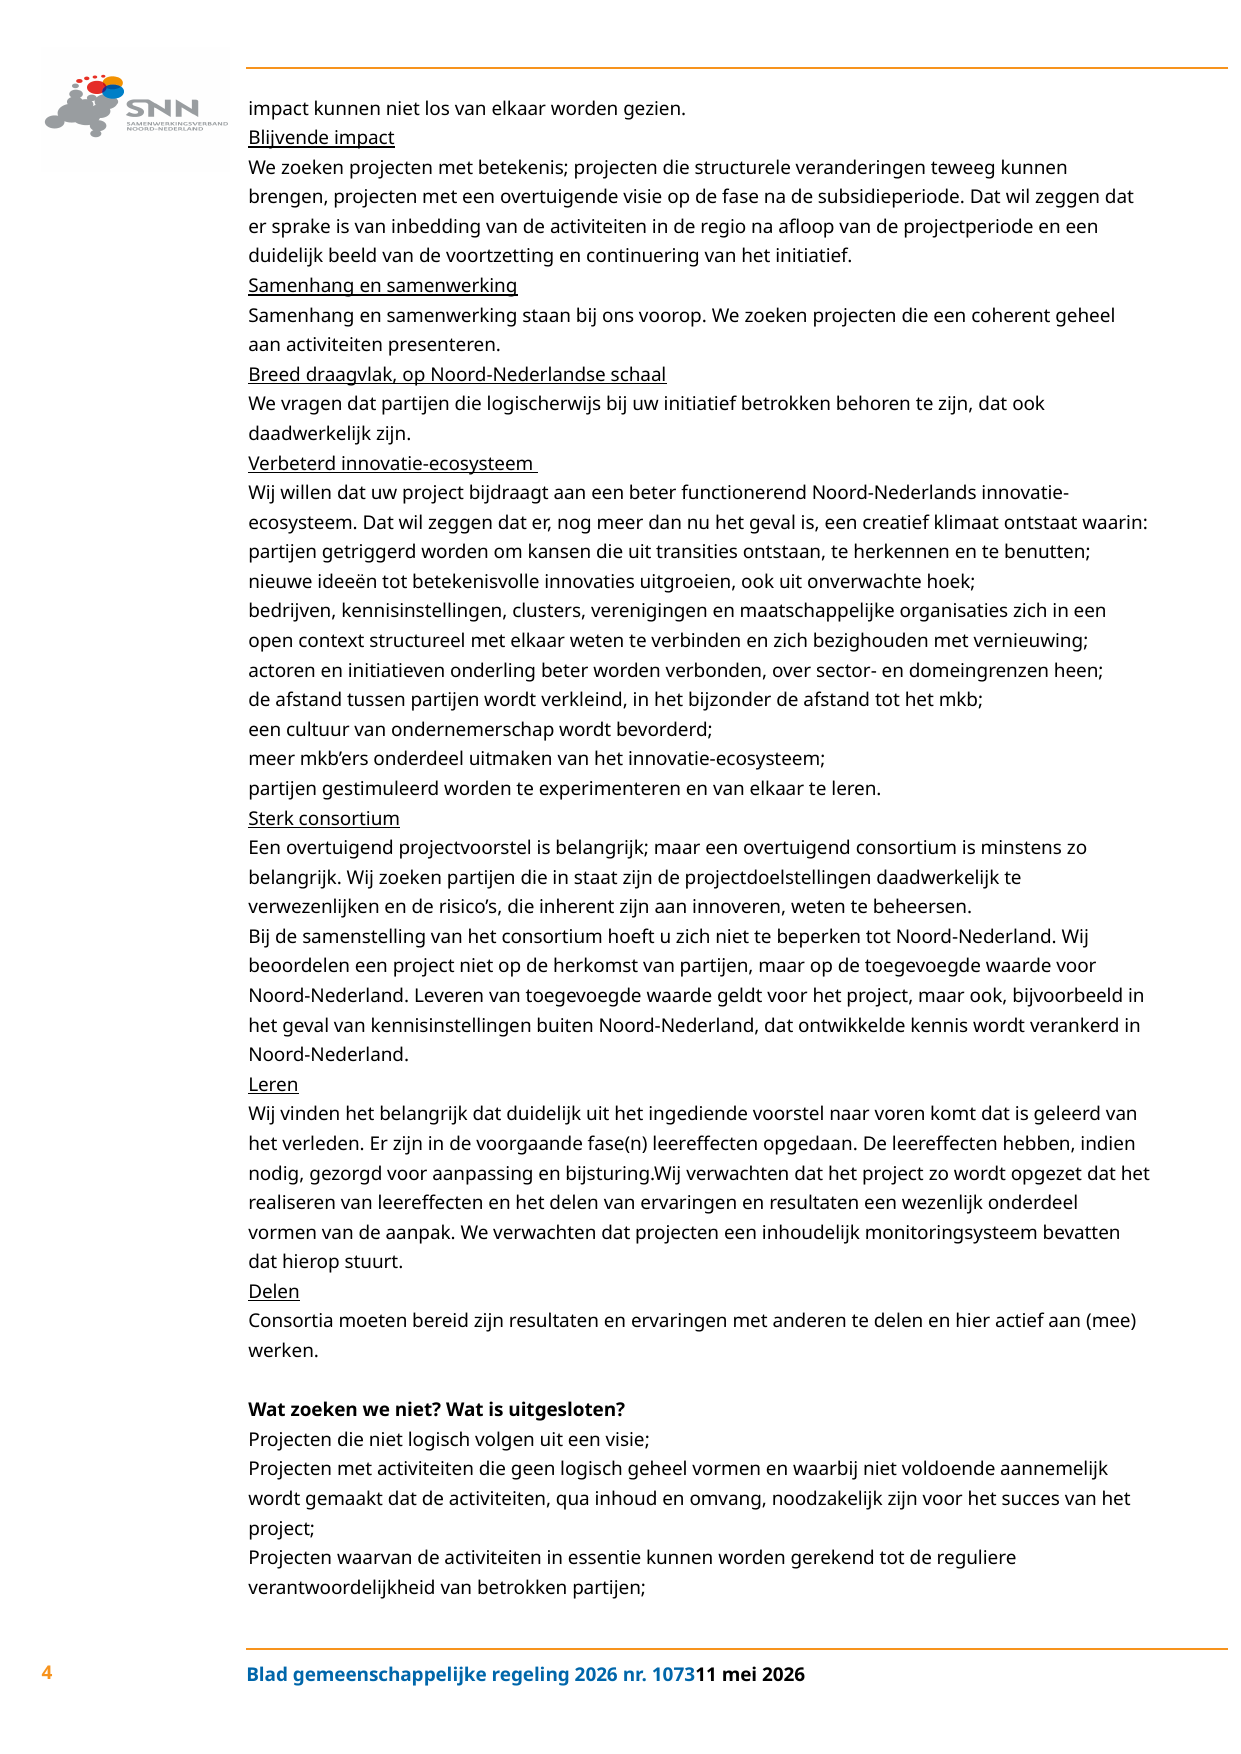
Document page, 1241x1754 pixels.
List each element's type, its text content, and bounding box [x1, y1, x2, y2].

text Blijvende impact [248, 124, 1152, 150]
text Bij de samenstelling van het consortium hoeft u zich niet te beperken tot Noord-Nederland. Wij beoordelen een project niet op de herkomst van partijen, maar op de toegevoegde waarde voor Noord-Nederland. Leveren van toegevoegde waarde geldt voor het project, maar ook, bijvoorbeeld in het geval van kennisinstellingen buiten Noord-Nederland, dat ontwikkelde kennis wordt verankerd in Noord-Nederland. [248, 923, 1152, 1067]
text actoren en initiatieven onderling beter worden verbonden, over sector- en domeingrenzen heen; [248, 657, 1152, 683]
text Projecten waarvan de activiteiten in essentie kunnen worden gerekend tot de reguliere verantwoordelijkheid van betrokken partijen; [248, 1544, 1152, 1600]
text Samenhang en samenwerking [248, 272, 1152, 298]
text impact kunnen niet los van elkaar worden gezien. [248, 95, 1152, 121]
text partijen gestimuleerd worden te experimenteren en van elkaar te leren. [248, 775, 1152, 801]
text een cultuur van ondernemerschap wordt bevorderd; [248, 716, 1152, 742]
text de afstand tussen partijen wordt verkleind, in het bijzonder de afstand tot het mkb; [248, 686, 1152, 712]
text partijen getriggerd worden om kansen die uit transities ontstaan, te herkennen en te benutten; [248, 538, 1152, 564]
text Een overtuigend projectvoorstel is belangrijk; maar een overtuigend consortium is minstens zo belangrijk. Wij zoeken partijen die in staat zijn de projectdoelstellingen daadwerkelijk te verwezenlijken en de risico’s, die inherent zijn aan innoveren, weten te beheersen. [248, 834, 1152, 919]
text Samenhang en samenwerking staan bij ons voorop. We zoeken projecten die een coherent geheel aan activiteiten presenteren. [248, 302, 1152, 357]
picture [41, 47, 231, 172]
text We zoeken projecten met betekenis; projecten die structurele veranderingen teweeg kunnen brengen, projecten met een overtuigende visie op de fase na de subsidieperiode. Dat wil zeggen dat er sprake is van inbedding van de activiteiten in de regio na afloop van de projectperiode en een duidelijk beeld van de voortzetting en continuering van het initiatief. [248, 154, 1152, 268]
text Projecten met activiteiten die geen logisch geheel vormen en waarbij niet voldoende aannemelijk wordt gemaakt dat de activiteiten, qua inhoud en omvang, noodzakelijk zijn voor het succes van het project; [248, 1456, 1152, 1541]
text Projecten die niet logisch volgen uit een visie; [248, 1426, 1152, 1452]
text We vragen dat partijen die logischerwijs bij uw initiatief betrokken behoren te zijn, dat ook daadwerkelijk zijn. [248, 391, 1152, 446]
text Breed draagvlak, op Noord-Nederlandse schaal [248, 361, 1152, 387]
text nieuwe ideeën tot betekenisvolle innovaties uitgroeien, ook uit onverwachte hoek; [248, 568, 1152, 594]
text Leren [248, 1071, 1152, 1097]
text Wij vinden het belangrijk dat duidelijk uit het ingediende voorstel naar voren komt dat is geleerd van het verleden. Er zijn in de voorgaande fase(n) leereffecten opgedaan. De leereffecten hebben, indien nodig, gezorgd voor aanpassing en bijsturing.Wij verwachten dat het project zo wordt opgezet dat het realiseren van leereffecten en het delen van ervaringen en resultaten een wezenlijk onderdeel vormen van de aanpak. We verwachten dat projecten een inhoudelijk monitoringsysteem bevatten dat hierop stuurt. [248, 1101, 1152, 1274]
text Verbeterd innovatie-ecosysteem [248, 450, 1152, 476]
text Sterk consortium [248, 805, 1152, 831]
text bedrijven, kennisinstellingen, clusters, verenigingen en maatschappelijke organisaties zich in een open context structureel met elkaar weten te verbinden en zich bezighouden met vernieuwing; [248, 598, 1152, 653]
text Consortia moeten bereid zijn resultaten en ervaringen met anderen te delen en hier actief aan (mee) werken. [248, 1308, 1152, 1363]
text meer mkb’ers onderdeel uitmaken van het innovatie-ecosysteem; [248, 746, 1152, 771]
text Wat zoeken we niet? Wat is uitgesloten? [248, 1396, 1152, 1422]
text Delen [248, 1278, 1152, 1304]
text Wij willen dat uw project bijdraagt aan een beter functionerend Noord-Nederlands innovatie-ecosysteem. Dat wil zeggen dat er, nog meer dan nu het geval is, een creatief klimaat ontstaat waarin: [248, 479, 1152, 535]
